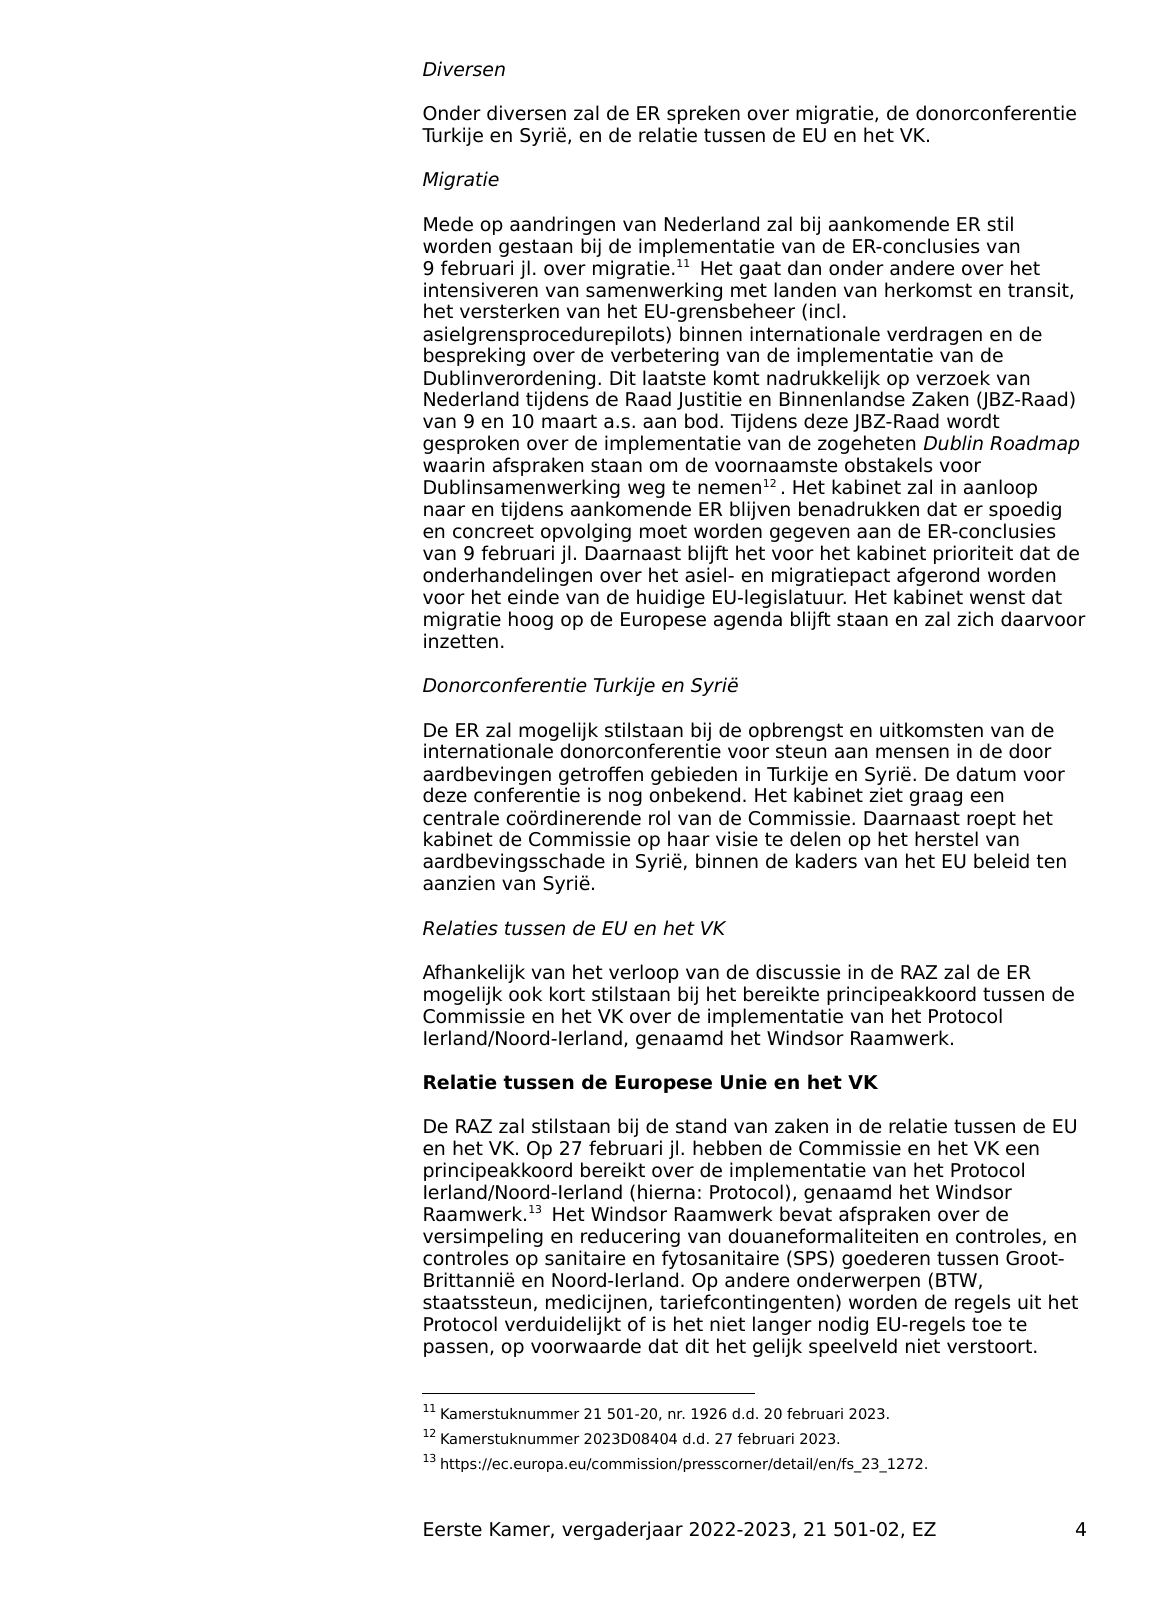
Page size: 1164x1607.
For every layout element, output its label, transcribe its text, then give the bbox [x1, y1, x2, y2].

text Kamerstuknummer 21 501-20, nr. 1926 d.d. 20 februari 2023. [422, 1402, 1087, 1424]
text Mede op aandringen van Nederland zal bij aankomende ER stil worden gestaan bij de implementatie van de ER-conclusies van 9 februari jl. over migratie. Het gaat dan onder andere over het intensiveren van samenwerking met landen van herkomst en transit, het versterken van het EU-grensbeheer (incl. asielgrensprocedurepilots) binnen internationale verdragen en de bespreking over de verbetering van de implementatie van de Dublinverordening. Dit laatste komt nadrukkelijk op verzoek van Nederland tijdens de Raad Justitie en Binnenlandse Zaken (JBZ-Raad) van 9 en 10 maart a.s. aan bod. Tijdens deze JBZ-Raad wordt gesproken over de implementatie van de zogeheten Dublin Roadmap waarin afspraken staan om de voornaamste obstakels voor Dublinsamenwerking weg te nemen. Het kabinet zal in aanloop naar en tijdens aankomende ER blijven benadrukken dat er spoedig en concreet opvolging moet worden gegeven aan de ER-conclusies van 9 februari jl. Daarnaast blijft het voor het kabinet prioriteit dat de onderhandelingen over het asiel- en migratiepact afgerond worden voor het einde van de huidige EU-legislatuur. Het kabinet wenst dat migratie hoog op de Europese agenda blijft staan en zal zich daarvoor inzetten. [422, 213, 1087, 653]
text https://ec.europa.eu/commission/presscorner/detail/en/fs_23_1272. [422, 1452, 1087, 1474]
text Afhankelijk van het verloop van de discussie in de RAZ zal de ER mogelijk ook kort stilstaan bij het bereikte principeakkoord tussen de Commissie en het VK over de implementatie van het Protocol Ierland/Noord-Ierland, genaamd het Windsor Raamwerk. [422, 962, 1087, 1049]
subtitle Migratie [422, 169, 1087, 191]
subtitle Diversen [422, 59, 1087, 81]
text De ER zal mogelijk stilstaan bij de opbrengst en uitkomsten van de internationale donorconferentie voor steun aan mensen in de door aardbevingen getroffen gebieden in Turkije en Syrië. De datum voor deze conferentie is nog onbekend. Het kabinet ziet graag een centrale coördinerende rol van de Commissie. Daarnaast roept het kabinet de Commissie op haar visie te delen op het herstel van aardbevingsschade in Syrië, binnen de kaders van het EU beleid ten aanzien van Syrië. [422, 719, 1087, 895]
text Kamerstuknummer 2023D08404 d.d. 27 februari 2023. [422, 1427, 1087, 1449]
subtitle Relatie tussen de Europese Unie en het VK [422, 1072, 1087, 1094]
text De RAZ zal stilstaan bij de stand van zaken in de relatie tussen de EU en het VK. Op 27 februari jl. hebben de Commissie en het VK een principeakkoord bereikt over de implementatie van het Protocol Ierland/Noord-Ierland (hierna: Protocol), genaamd het Windsor Raamwerk. Het Windsor Raamwerk bevat afspraken over de versimpeling en reducering van douaneformaliteiten en controles, en controles op sanitaire en fytosanitaire (SPS) goederen tussen Groot-Brittannië en Noord-Ierland. Op andere onderwerpen (BTW, staatssteun, medicijnen, tariefcontingenten) worden de regels uit het Protocol verduidelijkt of is het niet langer nodig EU-regels toe te passen, op voorwaarde dat dit het gelijk speelveld niet verstoort. [422, 1116, 1087, 1358]
text Onder diversen zal de ER spreken over migratie, de donorconferentie Turkije en Syrië, en de relatie tussen de EU en het VK. [422, 103, 1087, 147]
subtitle Relaties tussen de EU en het VK [422, 917, 1087, 939]
subtitle Donorconferentie Turkije en Syrië [422, 675, 1087, 697]
